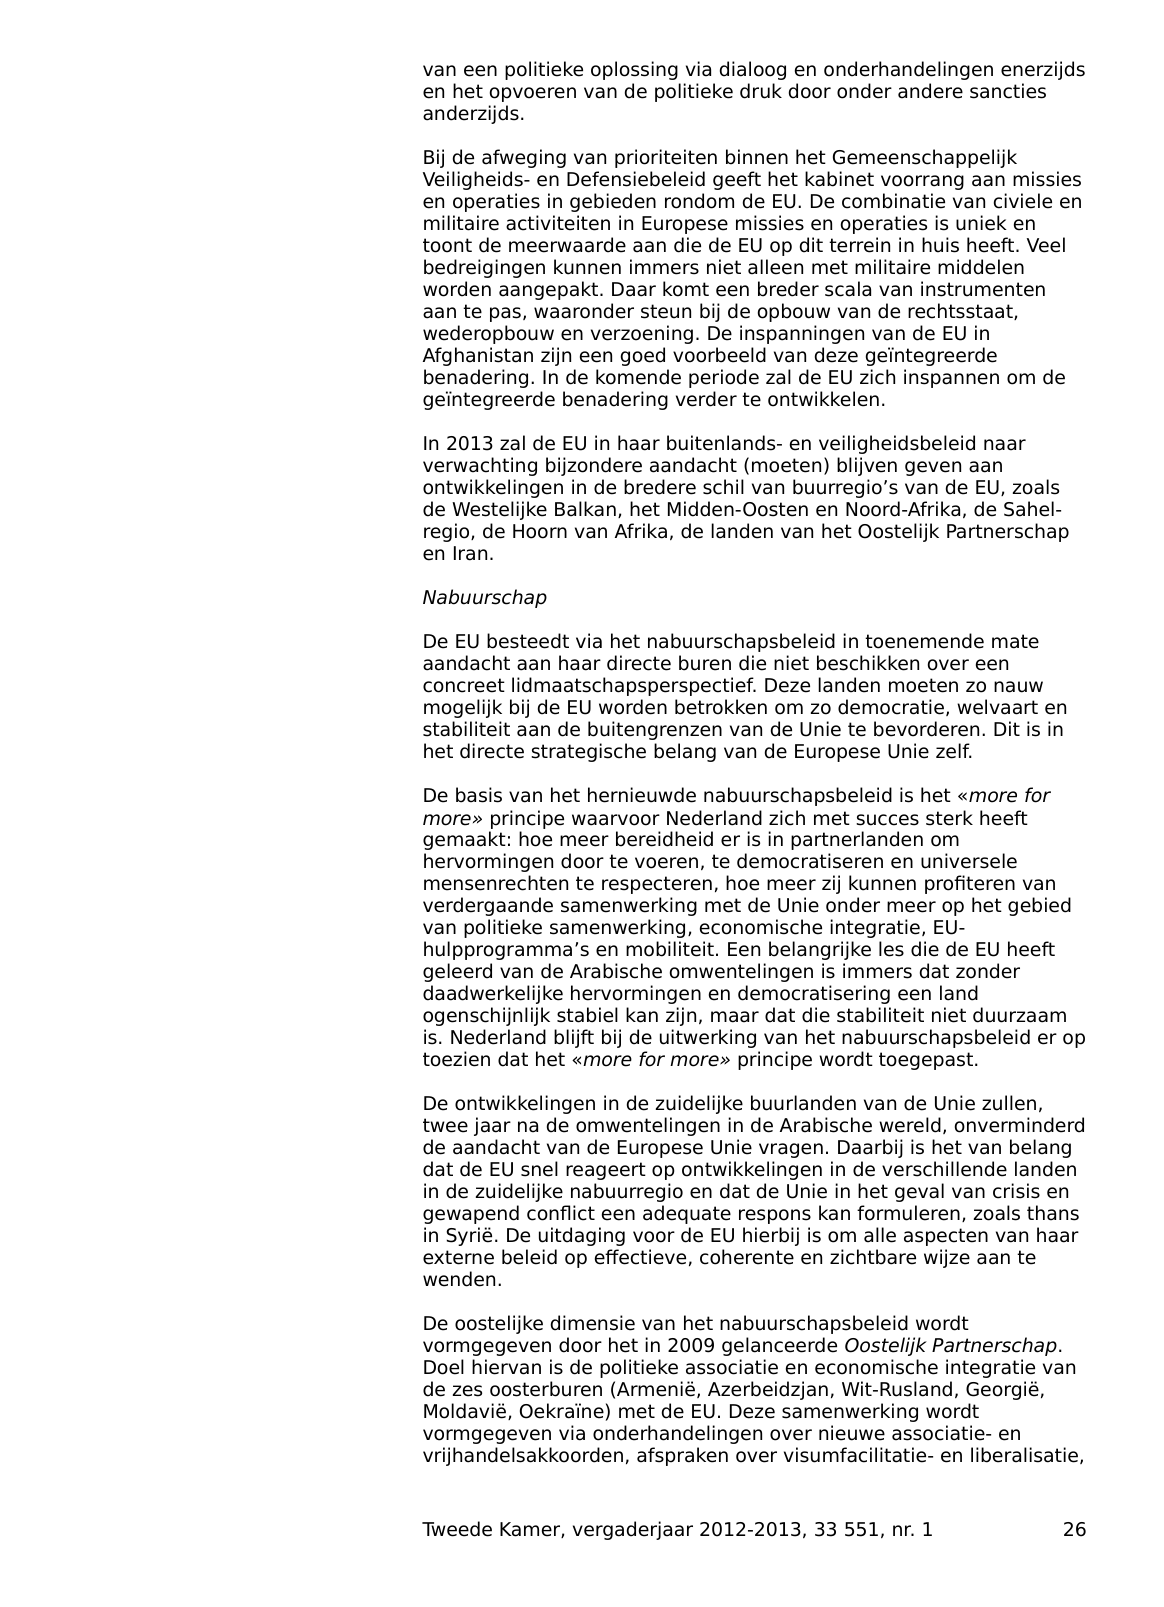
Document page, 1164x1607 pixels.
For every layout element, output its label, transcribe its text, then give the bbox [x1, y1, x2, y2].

text De oostelijke dimensie van het nabuurschapsbeleid wordt vormgegeven door het in 2009 gelanceerde Oostelijk Partnerschap. Doel hiervan is de politieke associatie en economische integratie van de zes oosterburen (Armenië, Azerbeidzjan, Wit-Rusland, Georgië, Moldavië, Oekraïne) met de EU. Deze samenwerking wordt vormgegeven via onderhandelingen over nieuwe associatie- en vrijhandelsakkoorden, afspraken over visumfacilitatie- en liberalisatie, [422, 1313, 1087, 1467]
text De basis van het hernieuwde nabuurschapsbeleid is het «more for more» principe waarvoor Nederland zich met succes sterk heeft gemaakt: hoe meer bereidheid er is in partnerlanden om hervormingen door te voeren, te democratiseren en universele mensenrechten te respecteren, hoe meer zij kunnen profiteren van verdergaande samenwerking met de Unie onder meer op het gebied van politieke samenwerking, economische integratie, EU-hulpprogramma’s en mobiliteit. Een belangrijke les die de EU heeft geleerd van de Arabische omwentelingen is immers dat zonder daadwerkelijke hervormingen en democratisering een land ogenschijnlijk stabiel kan zijn, maar dat die stabiliteit niet duurzaam is. Nederland blijft bij de uitwerking van het nabuurschapsbeleid er op toezien dat het «more for more» principe wordt toegepast. [422, 785, 1087, 1071]
text De ontwikkelingen in de zuidelijke buurlanden van de Unie zullen, twee jaar na de omwentelingen in de Arabische wereld, onverminderd de aandacht van de Europese Unie vragen. Daarbij is het van belang dat de EU snel reageert op ontwikkelingen in de verschillende landen in de zuidelijke nabuurregio en dat de Unie in het geval van crisis en gewapend conflict een adequate respons kan formuleren, zoals thans in Syrië. De uitdaging voor de EU hierbij is om alle aspecten van haar externe beleid op effectieve, coherente en zichtbare wijze aan te wenden. [422, 1093, 1087, 1291]
text Bij de afweging van prioriteiten binnen het Gemeenschappelijk Veiligheids- en Defensiebeleid geeft het kabinet voorrang aan missies en operaties in gebieden rondom de EU. De combinatie van civiele en militaire activiteiten in Europese missies en operaties is uniek en toont de meerwaarde aan die de EU op dit terrein in huis heeft. Veel bedreigingen kunnen immers niet alleen met militaire middelen worden aangepakt. Daar komt een breder scala van instrumenten aan te pas, waaronder steun bij de opbouw van de rechtsstaat, wederopbouw en verzoening. De inspanningen van de EU in Afghanistan zijn een goed voorbeeld van deze geïntegreerde benadering. In de komende periode zal de EU zich inspannen om de geïntegreerde benadering verder te ontwikkelen. [422, 147, 1087, 411]
text van een politieke oplossing via dialoog en onderhandelingen enerzijds en het opvoeren van de politieke druk door onder andere sancties anderzijds. [422, 59, 1087, 125]
text De EU besteedt via het nabuurschapsbeleid in toenemende mate aandacht aan haar directe buren die niet beschikken over een concreet lidmaatschapsperspectief. Deze landen moeten zo nauw mogelijk bij de EU worden betrokken om zo democratie, welvaart en stabiliteit aan de buitengrenzen van de Unie te bevorderen. Dit is in het directe strategische belang van de Europese Unie zelf. [422, 631, 1087, 763]
text In 2013 zal de EU in haar buitenlands- en veiligheidsbeleid naar verwachting bijzondere aandacht (moeten) blijven geven aan ontwikkelingen in de bredere schil van buurregio’s van de EU, zoals de Westelijke Balkan, het Midden-Oosten en Noord-Afrika, de Sahel-regio, de Hoorn van Afrika, de landen van het Oostelijk Partnerschap en Iran. [422, 433, 1087, 565]
subtitle Nabuurschap [422, 587, 1087, 609]
